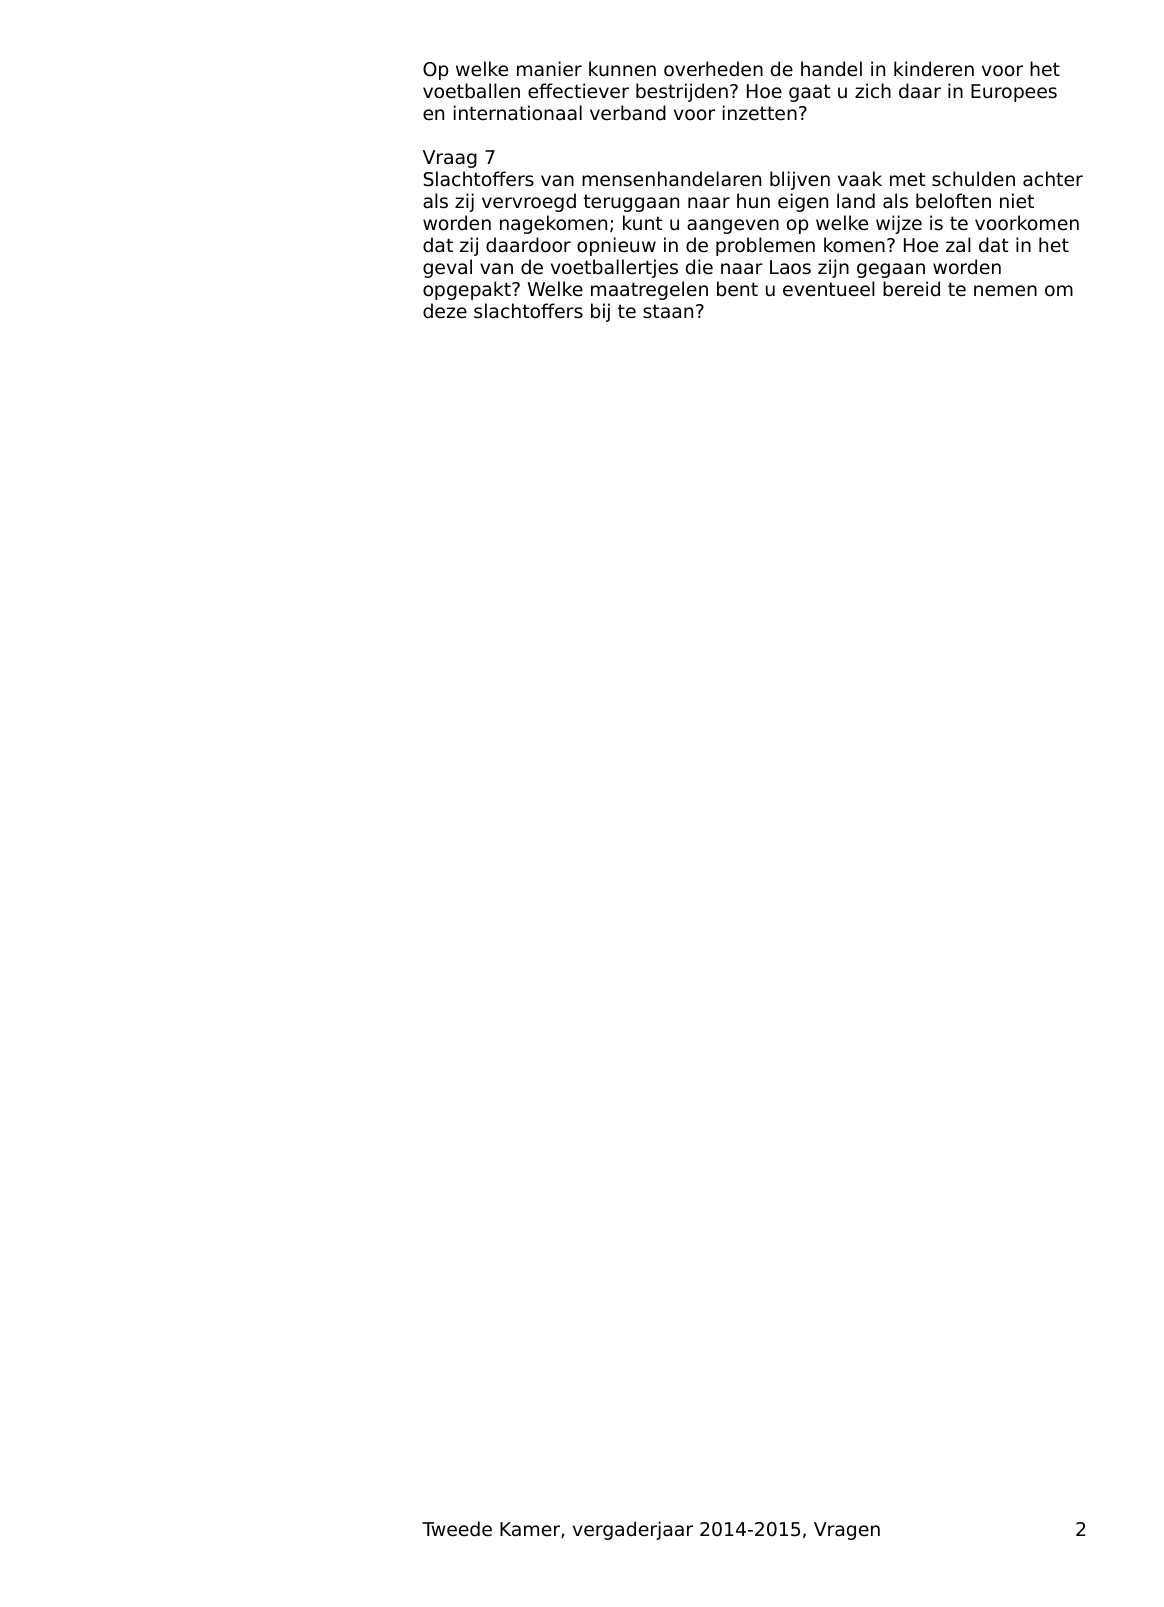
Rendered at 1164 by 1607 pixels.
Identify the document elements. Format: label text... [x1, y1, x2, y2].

text Vraag 7 [422, 147, 1087, 169]
text Slachtoffers van mensenhandelaren blijven vaak met schulden achter als zij vervroegd teruggaan naar hun eigen land als beloften niet worden nagekomen; kunt u aangeven op welke wijze is te voorkomen dat zij daardoor opnieuw in de problemen komen? Hoe zal dat in het geval van de voetballertjes die naar Laos zijn gegaan worden opgepakt? Welke maatregelen bent u eventueel bereid te nemen om deze slachtoffers bij te staan? [422, 169, 1087, 323]
text Op welke manier kunnen overheden de handel in kinderen voor het voetballen effectiever bestrijden? Hoe gaat u zich daar in Europees en internationaal verband voor inzetten? [422, 59, 1087, 125]
